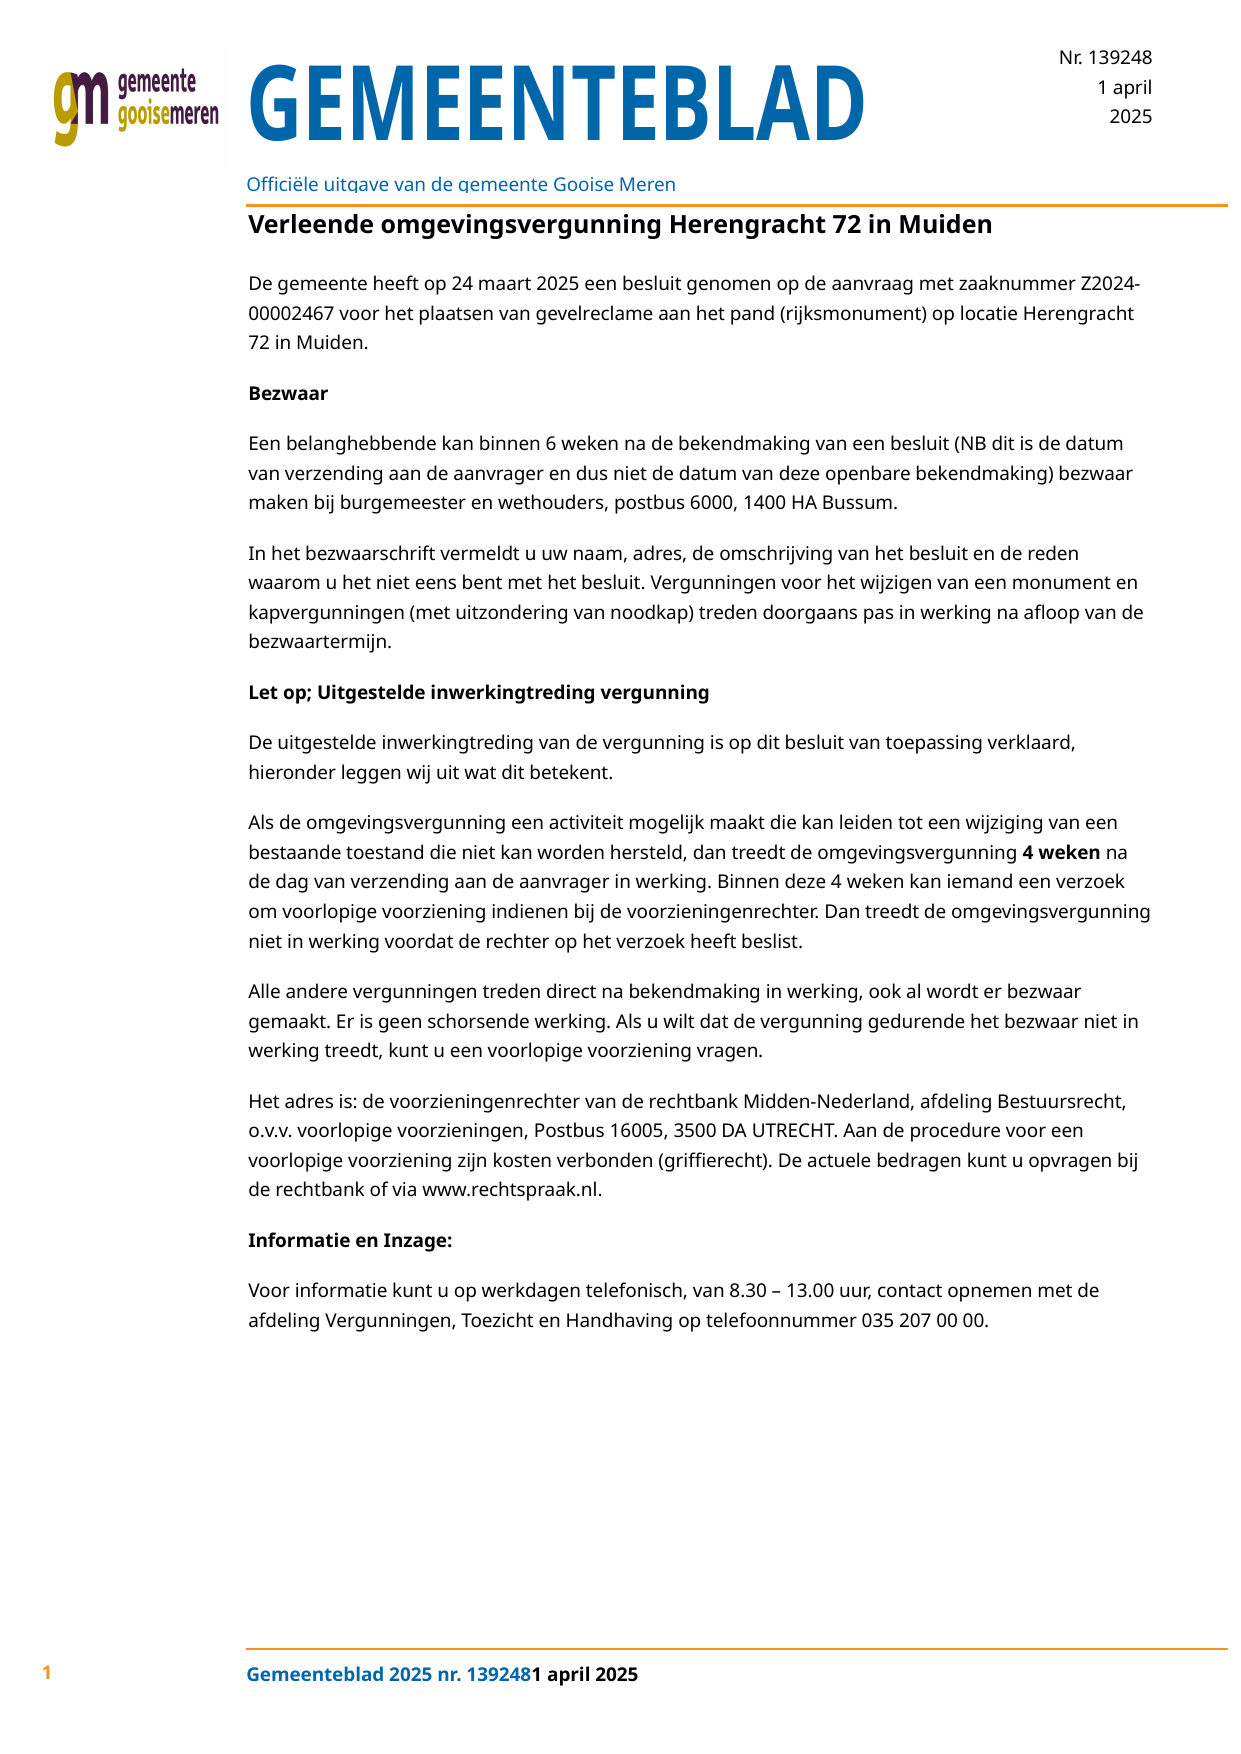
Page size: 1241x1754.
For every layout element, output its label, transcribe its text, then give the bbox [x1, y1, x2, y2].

text Verleende omgevingsvergunning Herengracht 72 in Muiden [248, 207, 1152, 241]
text De uitgestelde inwerkingtreding van de vergunning is op dit besluit van toepassing verklaard, hieronder leggen wij uit wat dit betekent. [248, 729, 1152, 785]
text Het adres is: de voorzieningenrechter van de rechtbank Midden-Nederland, afdeling Bestuursrecht, o.v.v. voorlopige voorzieningen, Postbus 16005, 3500 DA UTRECHT. Aan de procedure voor een voorlopige voorziening zijn kosten verbonden (griffierecht). De actuele bedragen kunt u opvragen bij de rechtbank of via www.rechtspraak.nl. [248, 1088, 1152, 1202]
text Een belanghebbende kan binnen 6 weken na de bekendmaking van een besluit (NB dit is de datum van verzending aan de aanvrager en dus niet de datum van deze openbare bekendmaking) bezwaar maken bij burgemeester en wethouders, postbus 6000, 1400 HA Bussum. [248, 430, 1152, 515]
text Informatie en Inzage: [248, 1227, 1152, 1253]
text Voor informatie kunt u op werkdagen telefonisch, van 8.30 – 13.00 uur, contact opnemen met de afdeling Vergunningen, Toezicht en Handhaving op telefoonnummer 035 207 00 00. [248, 1277, 1152, 1333]
picture [41, 47, 231, 172]
text De gemeente heeft op 24 maart 2025 een besluit genomen op de aanvraag met zaaknummer Z2024-00002467 voor het plaatsen van gevelreclame aan het pand (rijksmonument) op locatie Herengracht 72 in Muiden. [248, 270, 1152, 355]
text In het bezwaarschrift vermeldt u uw naam, adres, de omschrijving van het besluit en de reden waarom u het niet eens bent met het besluit. Vergunningen voor het wijzigen van een monument en kapvergunningen (met uitzondering van noodkap) treden doorgaans pas in werking na afloop van de bezwaartermijn. [248, 540, 1152, 654]
text Alle andere vergunningen treden direct na bekendmaking in werking, ook al wordt er bezwaar gemaakt. Er is geen schorsende werking. Als u wilt dat de vergunning gedurende het bezwaar niet in werking treedt, kunt u een voorlopige voorziening vragen. [248, 978, 1152, 1063]
text Als de omgevingsvergunning een activiteit mogelijk maakt die kan leiden tot een wijziging van een bestaande toestand die niet kan worden hersteld, dan treedt de omgevingsvergunning 4 weken na de dag van verzending aan de aanvrager in werking. Binnen deze 4 weken kan iemand een verzoek om voorlopige voorziening indienen bij de voorzieningenrechter. Dan treedt de omgevingsvergunning niet in werking voordat de rechter op het verzoek heeft beslist. [248, 809, 1152, 953]
text Bezwaar [248, 380, 1152, 406]
text Let op; Uitgestelde inwerkingtreding vergunning [248, 679, 1152, 705]
